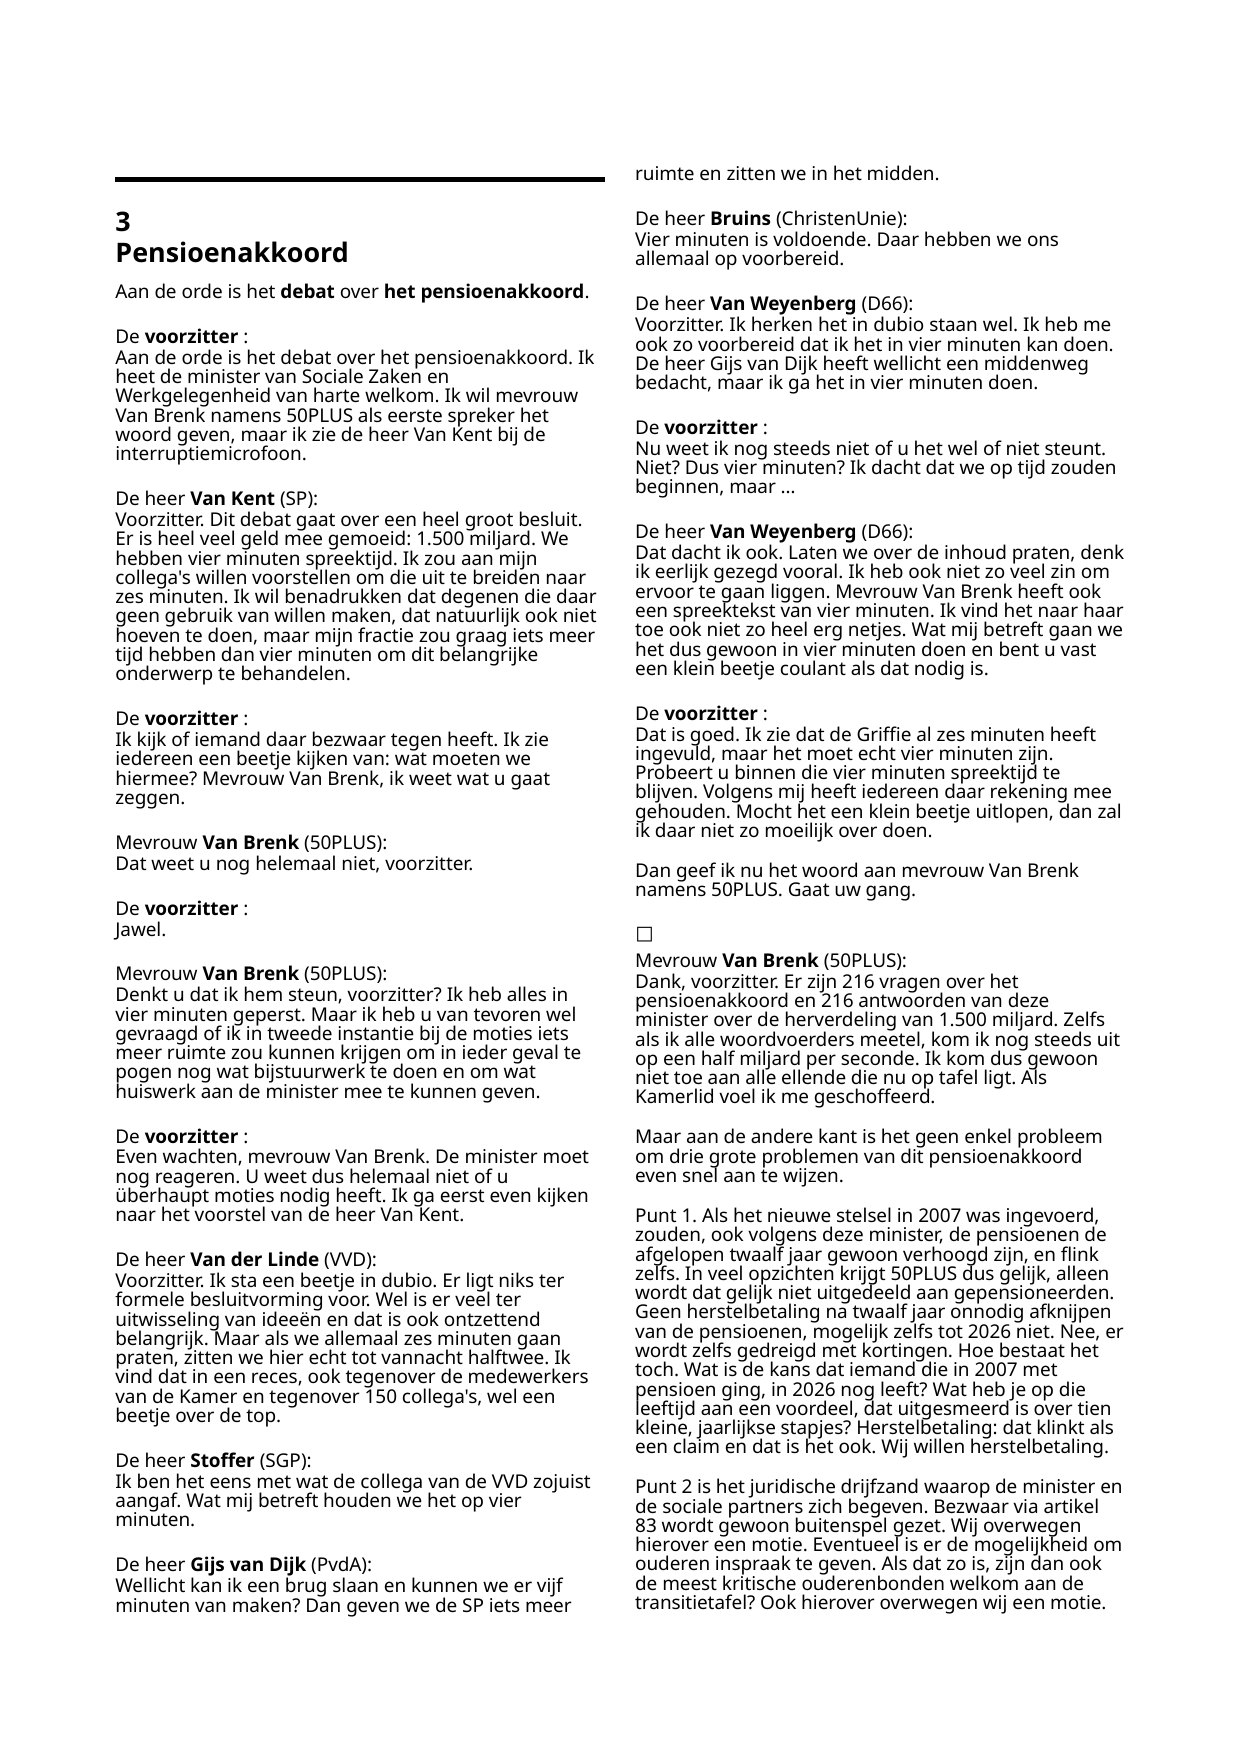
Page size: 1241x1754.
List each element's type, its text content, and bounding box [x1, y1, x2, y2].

text Aan de orde is het debat over het pensioenakkoord. [115, 283, 605, 302]
text Dat dacht ik ook. Laten we over de inhoud praten, denk ik eerlijk gezegd vooral. Ik heb ook niet zo veel zin om ervoor te gaan liggen. Mevrouw Van Brenk heeft ook een spreektekst van vier minuten. Ik vind het naar haar toe ook niet zo heel erg netjes. Wat mij betreft gaan we het dus gewoon in vier minuten doen en bent u vast een klein beetje coulant als dat nodig is. [635, 544, 1125, 679]
text De voorzitter : [635, 700, 1125, 726]
text De heer Van Weyenberg (D66): [635, 291, 1125, 316]
text Vier minuten is voldoende. Daar hebben we ons allemaal op voorbereid. [635, 231, 1125, 270]
text Dan geef ik nu het woord aan mevrouw Van Brenk namens 50PLUS. Gaat uw gang. [635, 862, 1125, 901]
text Nu weet ik nog steeds niet of u het wel of niet steunt. Niet? Dus vier minuten? Ik dacht dat we op tijd zouden beginnen, maar … [635, 440, 1125, 498]
text Punt 2 is het juridische drijfzand waarop de minister en de sociale partners zich begeven. Bezwaar via artikel 83 wordt gewoon buitenspel gezet. Wij overwegen hierover een motie. Eventueel is er de mogelijkheid om ouderen inspraak te geven. Als dat zo is, zijn dan ook de meest kritische ouderenbonden welkom aan de transitietafel? Ook hierover overwegen wij een motie. [635, 1478, 1125, 1613]
text De voorzitter : [635, 414, 1125, 440]
text Ik ben het eens met wat de collega van de VVD zojuist aangaf. Wat mij betreft houden we het op vier minuten. [115, 1473, 605, 1531]
text De heer Van Kent (SP): [115, 485, 605, 511]
text De heer Bruins (ChristenUnie): [635, 205, 1125, 231]
text De heer Van der Linde (VVD): [115, 1246, 605, 1272]
text Pensioenakkoord [115, 239, 605, 283]
text ruimte en zitten we in het midden. [635, 165, 1125, 184]
text De voorzitter : [115, 705, 605, 731]
text De voorzitter : [115, 323, 605, 349]
text 3 [115, 203, 605, 239]
text Mevrouw Van Brenk (50PLUS): [115, 829, 605, 855]
text De heer Gijs van Dijk (PvdA): [115, 1552, 605, 1577]
text Maar aan de andere kant is het geen enkel probleem om drie grote problemen van dit pensioenakkoord even snel aan te wijzen. [635, 1128, 1125, 1186]
text ⬜ [635, 921, 1125, 947]
text Aan de orde is het debat over het pensioenakkoord. Ik heet de minister van Sociale Zaken en Werkgelegenheid van harte welkom. Ik wil mevrouw Van Brenk namens 50PLUS als eerste spreker het woord geven, maar ik zie de heer Van Kent bij de interruptiemicrofoon. [115, 349, 605, 464]
text Dank, voorzitter. Er zijn 216 vragen over het pensioenakkoord en 216 antwoorden van deze minister over de herverdeling van 1.500 miljard. Zelfs als ik alle woordvoerders meetel, kom ik nog steeds uit op een half miljard per seconde. Ik kom dus gewoon niet toe aan alle ellende die nu op tafel ligt. Als Kamerlid voel ik me geschoffeerd. [635, 973, 1125, 1108]
text De heer Stoffer (SGP): [115, 1447, 605, 1473]
text Voorzitter. Dit debat gaat over een heel groot besluit. Er is heel veel geld mee gemoeid: 1.500 miljard. We hebben vier minuten spreektijd. Ik zou aan mijn collega's willen voorstellen om die uit te breiden naar zes minuten. Ik wil benadrukken dat degenen die daar geen gebruik van willen maken, dat natuurlijk ook niet hoeven te doen, maar mijn fractie zou graag iets meer tijd hebben dan vier minuten om dit belangrijke onderwerp te behandelen. [115, 511, 605, 684]
text De heer Van Weyenberg (D66): [635, 518, 1125, 544]
text Voorzitter. Ik herken het in dubio staan wel. Ik heb me ook zo voorbereid dat ik het in vier minuten kan doen. De heer Gijs van Dijk heeft wellicht een middenweg bedacht, maar ik ga het in vier minuten doen. [635, 316, 1125, 393]
text Jawel. [115, 921, 605, 940]
text Denkt u dat ik hem steun, voorzitter? Ik heb alles in vier minuten geperst. Maar ik heb u van tevoren wel gevraagd of ik in tweede instantie bij de moties iets meer ruimte zou kunnen krijgen om in ieder geval te pogen nog wat bijstuurwerk te doen en om wat huiswerk aan de minister mee te kunnen geven. [115, 986, 605, 1102]
text Wellicht kan ik een brug slaan en kunnen we er vijf minuten van maken? Dan geven we de SP iets meer [115, 1577, 605, 1616]
text Punt 1. Als het nieuwe stelsel in 2007 was ingevoerd, zouden, ook volgens deze minister, de pensioenen de afgelopen twaalf jaar gewoon verhoogd zijn, en flink zelfs. In veel opzichten krijgt 50PLUS dus gelijk, alleen wordt dat gelijk niet uitgedeeld aan gepensioneerden. Geen herstelbetaling na twaalf jaar onnodig afknijpen van de pensioenen, mogelijk zelfs tot 2026 niet. Nee, er wordt zelfs gedreigd met kortingen. Hoe bestaat het toch. Wat is de kans dat iemand die in 2007 met pensioen ging, in 2026 nog leeft? Wat heb je op die leeftijd aan een voordeel, dat uitgesmeerd is over tien kleine, jaarlijkse stapjes? Herstelbetaling: dat klinkt als een claim en dat is het ook. Wij willen herstelbetaling. [635, 1207, 1125, 1458]
text Mevrouw Van Brenk (50PLUS): [635, 947, 1125, 973]
text Ik kijk of iemand daar bezwaar tegen heeft. Ik zie iedereen een beetje kijken van: wat moeten we hiermee? Mevrouw Van Brenk, ik weet wat u gaat zeggen. [115, 731, 605, 808]
text De voorzitter : [115, 895, 605, 921]
text De voorzitter : [115, 1123, 605, 1148]
text Mevrouw Van Brenk (50PLUS): [115, 961, 605, 986]
text Dat weet u nog helemaal niet, voorzitter. [115, 855, 605, 874]
text Even wachten, mevrouw Van Brenk. De minister moet nog reageren. U weet dus helemaal niet of u überhaupt moties nodig heeft. Ik ga eerst even kijken naar het voorstel van de heer Van Kent. [115, 1148, 605, 1226]
text Dat is goed. Ik zie dat de Griffie al zes minuten heeft ingevuld, maar het moet echt vier minuten zijn. Probeert u binnen die vier minuten spreektijd te blijven. Volgens mij heeft iedereen daar rekening mee gehouden. Mocht het een klein beetje uitlopen, dan zal ik daar niet zo moeilijk over doen. [635, 726, 1125, 841]
text Voorzitter. Ik sta een beetje in dubio. Er ligt niks ter formele besluitvorming voor. Wel is er veel ter uitwisseling van ideeën en dat is ook ontzettend belangrijk. Maar als we allemaal zes minuten gaan praten, zitten we hier echt tot vannacht halftwee. Ik vind dat in een reces, ook tegenover de medewerkers van de Kamer en tegenover 150 collega's, wel een beetje over de top. [115, 1272, 605, 1426]
